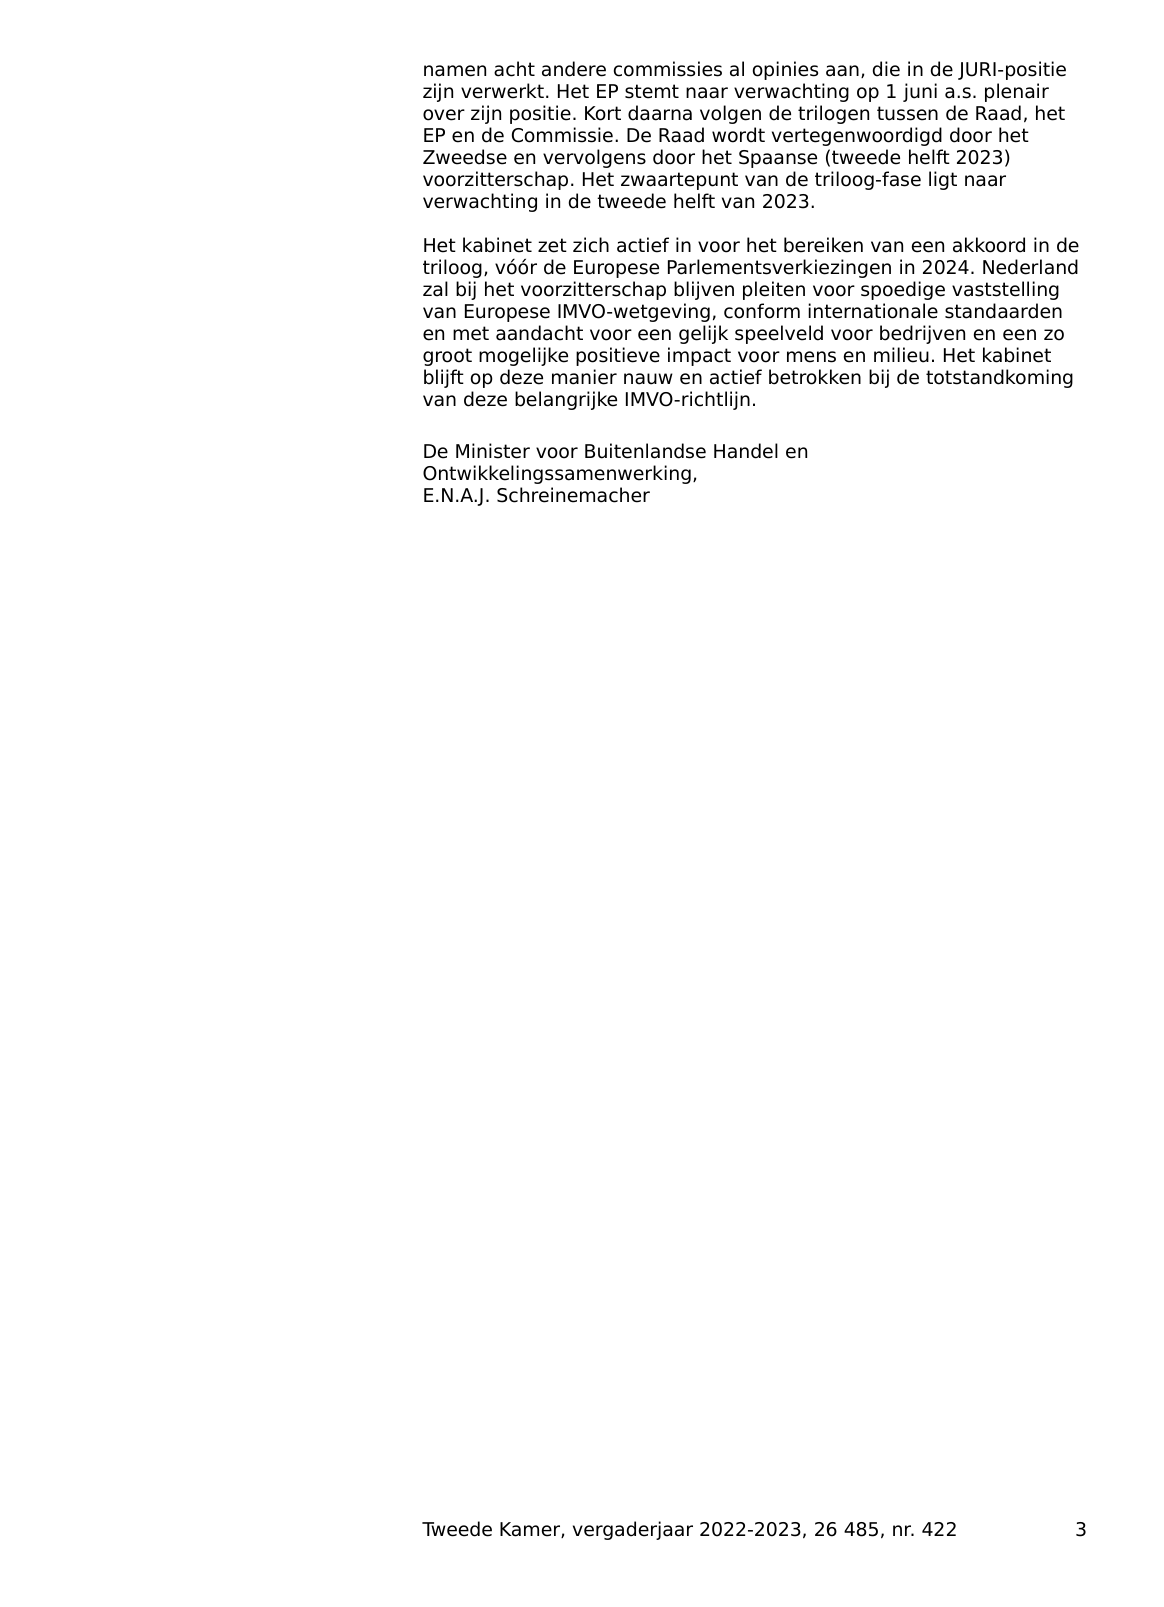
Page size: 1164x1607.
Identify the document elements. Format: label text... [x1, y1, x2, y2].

text De Minister voor Buitenlandse Handel en Ontwikkelingssamenwerking, E.N.A.J. Schreinemacher [422, 441, 1087, 507]
text namen acht andere commissies al opinies aan, die in de JURI-positie zijn verwerkt. Het EP stemt naar verwachting op 1 juni a.s. plenair over zijn positie. Kort daarna volgen de trilogen tussen de Raad, het EP en de Commissie. De Raad wordt vertegenwoordigd door het Zweedse en vervolgens door het Spaanse (tweede helft 2023) voorzitterschap. Het zwaartepunt van de triloog-fase ligt naar verwachting in de tweede helft van 2023. [422, 59, 1087, 213]
text Het kabinet zet zich actief in voor het bereiken van een akkoord in de triloog, vóór de Europese Parlementsverkiezingen in 2024. Nederland zal bij het voorzitterschap blijven pleiten voor spoedige vaststelling van Europese IMVO-wetgeving, conform internationale standaarden en met aandacht voor een gelijk speelveld voor bedrijven en een zo groot mogelijke positieve impact voor mens en milieu. Het kabinet blijft op deze manier nauw en actief betrokken bij de totstandkoming van deze belangrijke IMVO-richtlijn. [422, 235, 1087, 411]
